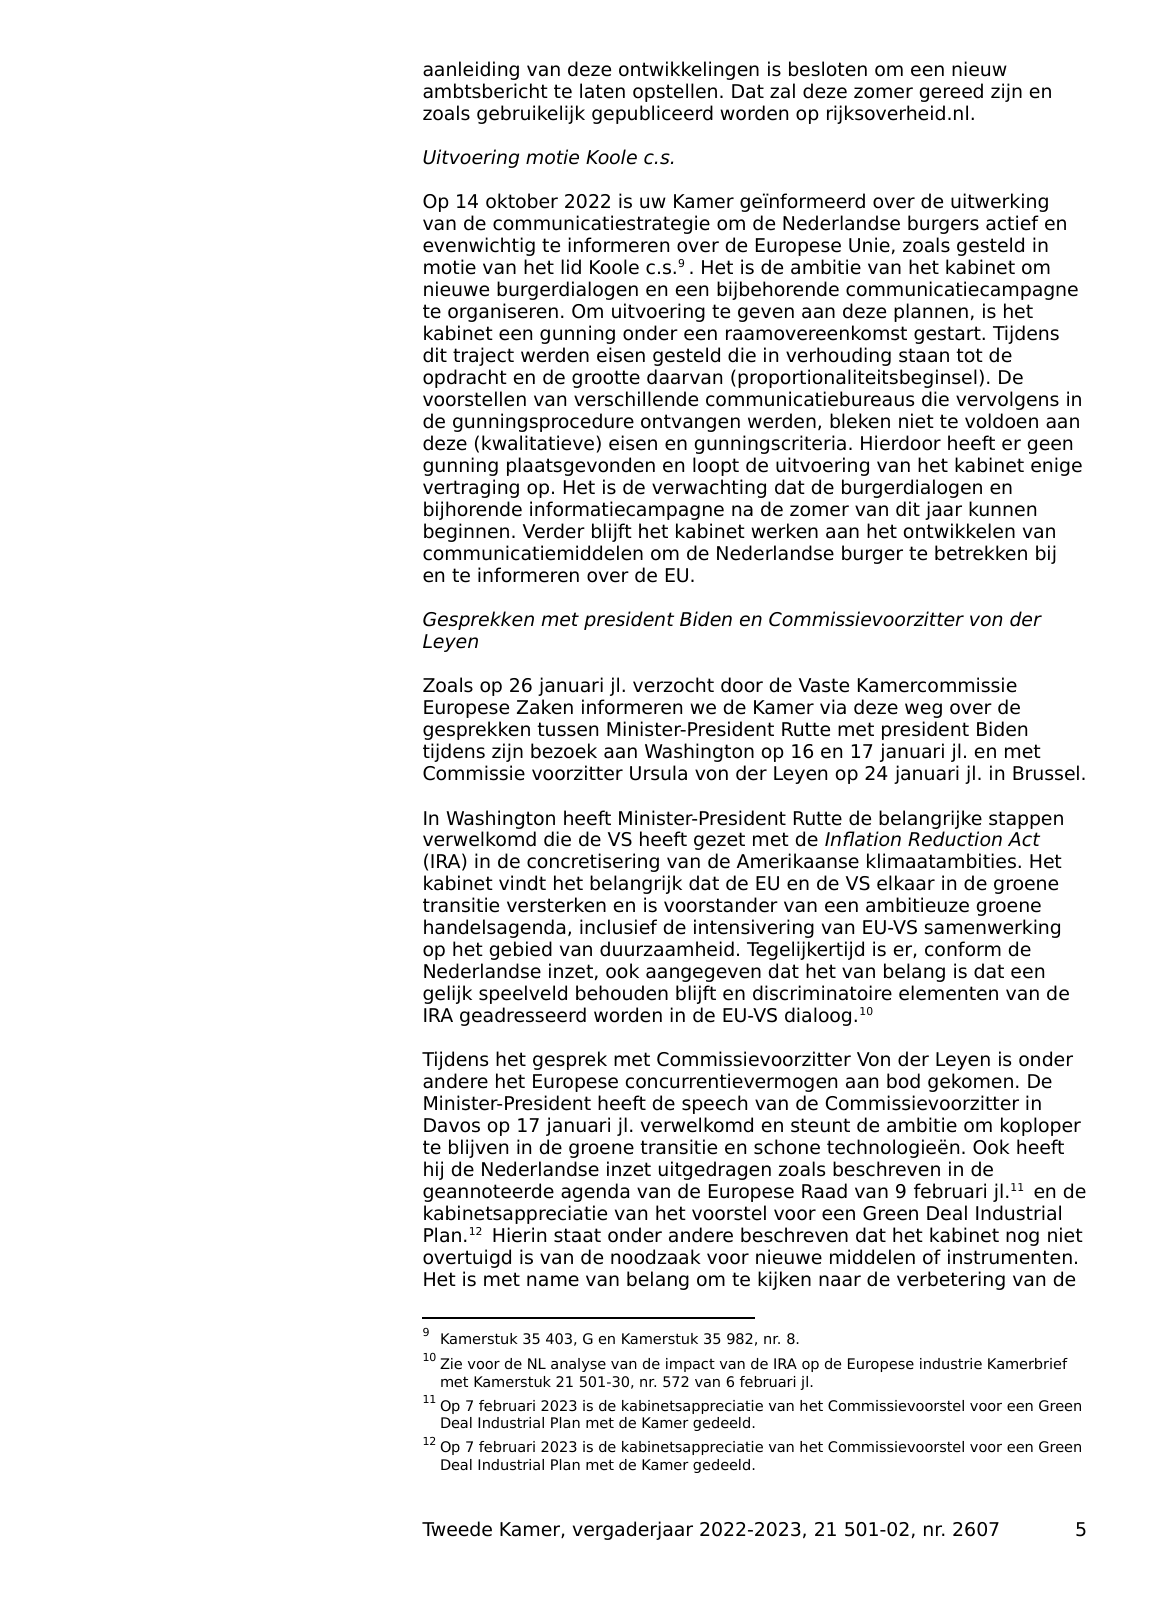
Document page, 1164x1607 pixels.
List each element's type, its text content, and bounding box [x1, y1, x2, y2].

text Kamerstuk 35 403, G en Kamerstuk 35 982, nr. 8. [422, 1327, 1087, 1349]
text Op 14 oktober 2022 is uw Kamer geïnformeerd over de uitwerking van de communicatiestrategie om de Nederlandse burgers actief en evenwichtig te informeren over de Europese Unie, zoals gesteld in motie van het lid Koole c.s.. Het is de ambitie van het kabinet om nieuwe burgerdialogen en een bijbehorende communicatiecampagne te organiseren. Om uitvoering te geven aan deze plannen, is het kabinet een gunning onder een raamovereenkomst gestart. Tijdens dit traject werden eisen gesteld die in verhouding staan tot de opdracht en de grootte daarvan (proportionaliteitsbeginsel). De voorstellen van verschillende communicatiebureaus die vervolgens in de gunningsprocedure ontvangen werden, bleken niet te voldoen aan deze (kwalitatieve) eisen en gunningscriteria. Hierdoor heeft er geen gunning plaatsgevonden en loopt de uitvoering van het kabinet enige vertraging op. Het is de verwachting dat de burgerdialogen en bijhorende informatiecampagne na de zomer van dit jaar kunnen beginnen. Verder blijft het kabinet werken aan het ontwikkelen van communicatiemiddelen om de Nederlandse burger te betrekken bij en te informeren over de EU. [422, 191, 1087, 587]
text Op 7 februari 2023 is de kabinetsappreciatie van het Commissievoorstel voor een Green Deal Industrial Plan met de Kamer gedeeld. [422, 1393, 1087, 1432]
text Zoals op 26 januari jl. verzocht door de Vaste Kamercommissie Europese Zaken informeren we de Kamer via deze weg over de gesprekken tussen Minister-President Rutte met president Biden tijdens zijn bezoek aan Washington op 16 en 17 januari jl. en met Commissie voorzitter Ursula von der Leyen op 24 januari jl. in Brussel. [422, 675, 1087, 785]
subtitle Gesprekken met president Biden en Commissievoorzitter von der Leyen [422, 609, 1087, 653]
text Op 7 februari 2023 is de kabinetsappreciatie van het Commissievoorstel voor een Green Deal Industrial Plan met de Kamer gedeeld. [422, 1435, 1087, 1474]
text aanleiding van deze ontwikkelingen is besloten om een nieuw ambtsbericht te laten opstellen. Dat zal deze zomer gereed zijn en zoals gebruikelijk gepubliceerd worden op rijksoverheid.nl. [422, 59, 1087, 125]
subtitle Uitvoering motie Koole c.s. [422, 147, 1087, 169]
text Zie voor de NL analyse van de impact van de IRA op de Europese industrie Kamerbrief met Kamerstuk 21 501-30, nr. 572 van 6 februari jl. [422, 1352, 1087, 1391]
text In Washington heeft Minister-President Rutte de belangrijke stappen verwelkomd die de VS heeft gezet met de Inflation Reduction Act (IRA) in de concretisering van de Amerikaanse klimaatambities. Het kabinet vindt het belangrijk dat de EU en de VS elkaar in de groene transitie versterken en is voorstander van een ambitieuze groene handelsagenda, inclusief de intensivering van EU-VS samenwerking op het gebied van duurzaamheid. Tegelijkertijd is er, conform de Nederlandse inzet, ook aangegeven dat het van belang is dat een gelijk speelveld behouden blijft en discriminatoire elementen van de IRA geadresseerd worden in de EU-VS dialoog. [422, 807, 1087, 1027]
text Tijdens het gesprek met Commissievoorzitter Von der Leyen is onder andere het Europese concurrentievermogen aan bod gekomen. De Minister-President heeft de speech van de Commissievoorzitter in Davos op 17 januari jl. verwelkomd en steunt de ambitie om koploper te blijven in de groene transitie en schone technologieën. Ook heeft hij de Nederlandse inzet uitgedragen zoals beschreven in de geannoteerde agenda van de Europese Raad van 9 februari jl. en de kabinetsappreciatie van het voorstel voor een Green Deal Industrial Plan. Hierin staat onder andere beschreven dat het kabinet nog niet overtuigd is van de noodzaak voor nieuwe middelen of instrumenten. Het is met name van belang om te kijken naar de verbetering van de [422, 1049, 1087, 1291]
